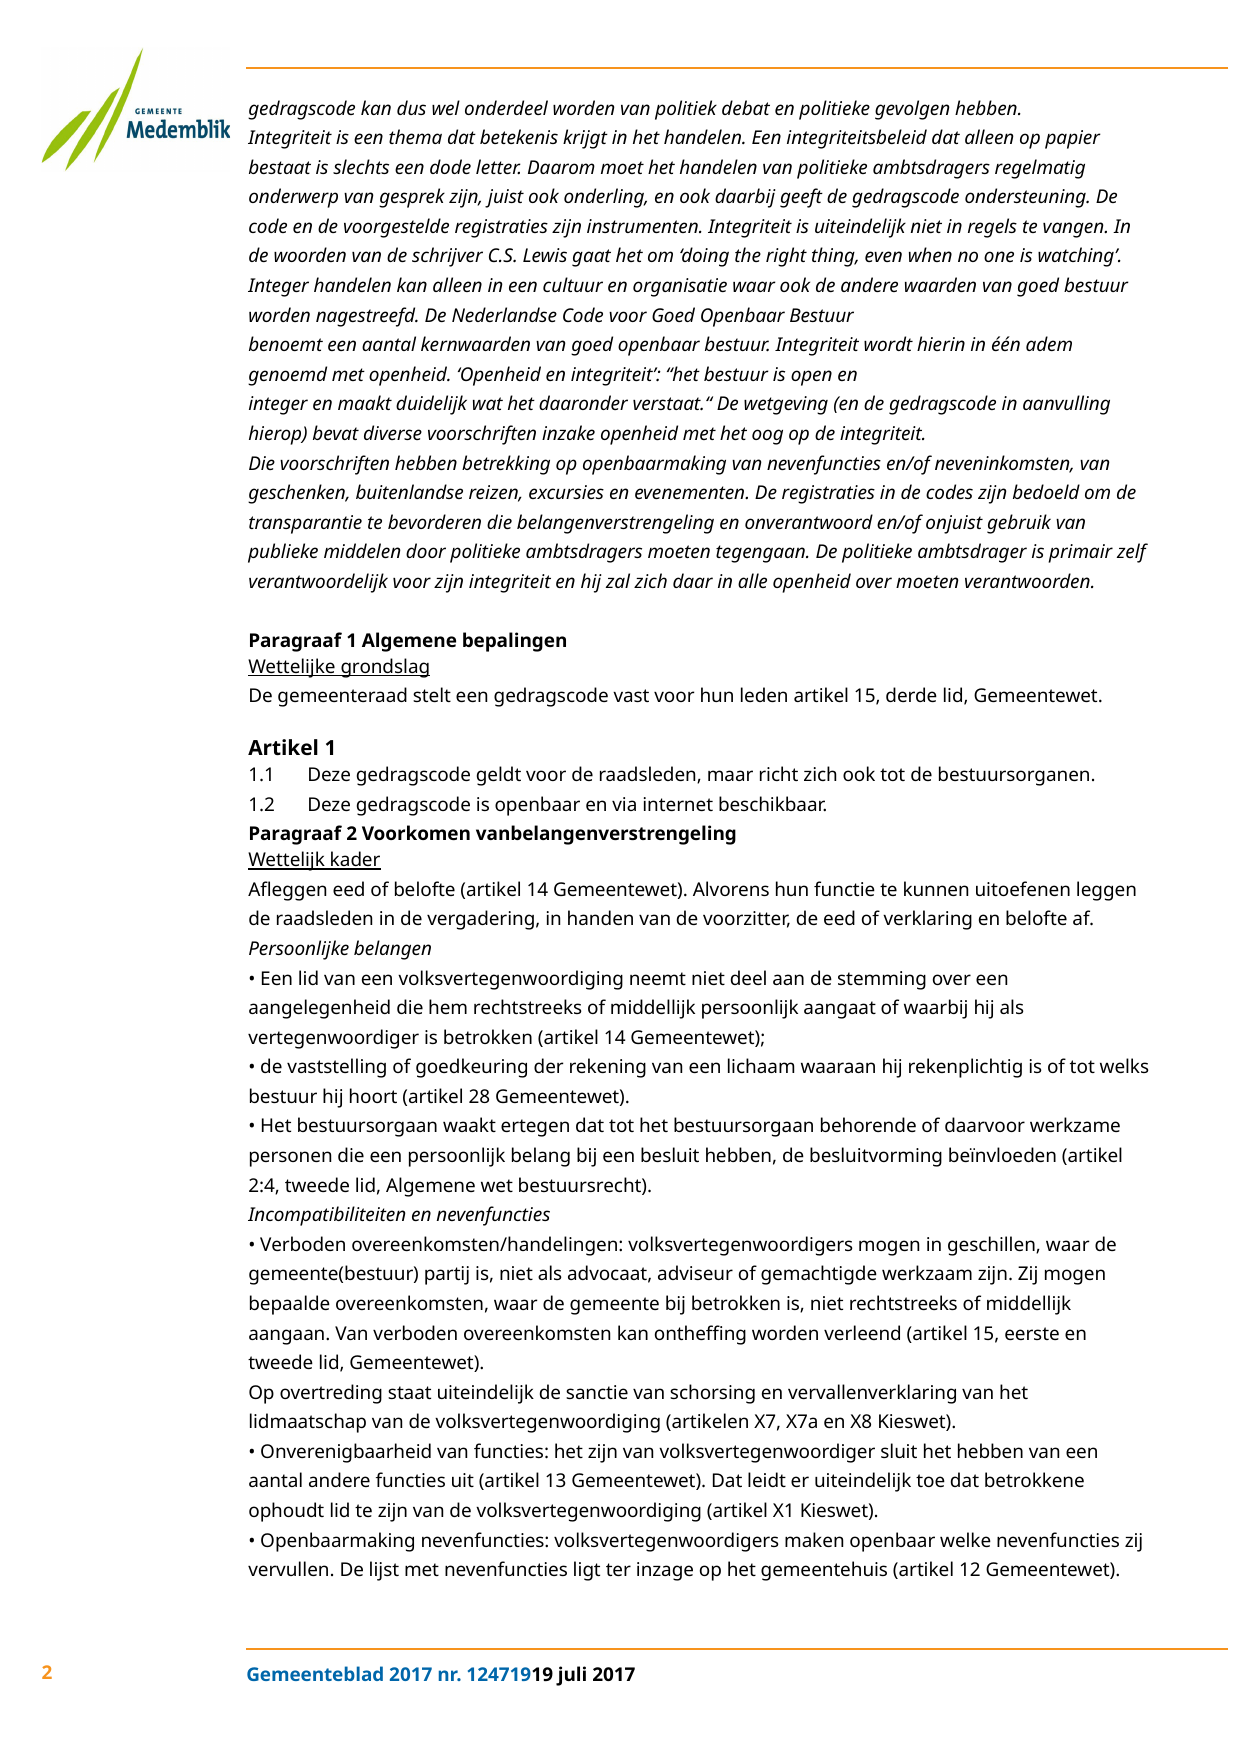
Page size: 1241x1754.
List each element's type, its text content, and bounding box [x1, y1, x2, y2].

text Wettelijke grondslag [248, 653, 1152, 679]
list Deze gedragscode is openbaar en via internet beschikbaar. [248, 791, 1152, 817]
text Wettelijk kader [248, 846, 1152, 872]
text • Verboden overeenkomsten/handelingen: volksvertegenwoordigers mogen in geschillen, waar de gemeente(bestuur) partij is, niet als advocaat, adviseur of gemachtigde werkzaam zijn. Zij mogen bepaalde overeenkomsten, waar de gemeente bij betrokken is, niet rechtstreeks of middellijk aangaan. Van verboden overeenkomsten kan ontheffing worden verleend (artikel 15, eerste en tweede lid, Gemeentewet). [248, 1231, 1152, 1375]
text • de vaststelling of goedkeuring der rekening van een lichaam waaraan hij rekenplichtig is of tot welks bestuur hij hoort (artikel 28 Gemeentewet). [248, 1053, 1152, 1109]
text Op overtreding staat uiteindelijk de sanctie van schorsing en vervallenverklaring van het lidmaatschap van de volksvertegenwoordiging (artikelen X7, X7a en X8 Kieswet). [248, 1379, 1152, 1434]
text benoemt een aantal kernwaarden van goed openbaar bestuur. Integriteit wordt hierin in één adem genoemd met openheid. ‘Openheid en integriteit’: “het bestuur is open en [248, 331, 1152, 387]
text De gemeenteraad stelt een gedragscode vast voor hun leden artikel 15, derde lid, Gemeentewet. [248, 683, 1152, 708]
text Integriteit is een thema dat betekenis krijgt in het handelen. Een integriteitsbeleid dat alleen op papier bestaat is slechts een dode letter. Daarom moet het handelen van politieke ambtsdragers regelmatig onderwerp van gesprek zijn, juist ook onderling, en ook daarbij geeft de gedragscode ondersteuning. De code en de voorgestelde registraties zijn instrumenten. Integriteit is uiteindelijk niet in regels te vangen. In de woorden van de schrijver C.S. Lewis gaat het om ‘doing the right thing, even when no one is watching’. [248, 124, 1152, 268]
text Artikel 1 [248, 733, 1152, 761]
text • Een lid van een volksvertegenwoordiging neemt niet deel aan de stemming over een aangelegenheid die hem rechtstreeks of middellijk persoonlijk aangaat of waarbij hij als vertegenwoordiger is betrokken (artikel 14 Gemeentewet); [248, 965, 1152, 1049]
text • Openbaarmaking nevenfuncties: volksvertegenwoordigers maken openbaar welke nevenfuncties zij vervullen. De lijst met nevenfuncties ligt ter inzage op het gemeentehuis (artikel 12 Gemeentewet). [248, 1527, 1152, 1582]
text gedragscode kan dus wel onderdeel worden van politiek debat en politieke gevolgen hebben. [248, 95, 1152, 121]
text integer en maakt duidelijk wat het daaronder verstaat.“ De wetgeving (en de gedragscode in aanvulling hierop) bevat diverse voorschriften inzake openheid met het oog op de integriteit. [248, 391, 1152, 446]
text Integer handelen kan alleen in een cultuur en organisatie waar ook de andere waarden van goed bestuur worden nagestreefd. De Nederlandse Code voor Goed Openbaar Bestuur [248, 272, 1152, 328]
text • Onverenigbaarheid van functies: het zijn van volksvertegenwoordiger sluit het hebben van een aantal andere functies uit (artikel 13 Gemeentewet). Dat leidt er uiteindelijk toe dat betrokkene ophoudt lid te zijn van de volksvertegenwoordiging (artikel X1 Kieswet). [248, 1438, 1152, 1523]
text Die voorschriften hebben betrekking op openbaarmaking van nevenfuncties en/of neveninkomsten, van geschenken, buitenlandse reizen, excursies en evenementen. De registraties in de codes zijn bedoeld om de transparantie te bevorderen die belangenverstrengeling en onverantwoord en/of onjuist gebruik van publieke middelen door politieke ambtsdragers moeten tegengaan. De politieke ambtsdrager is primair zelf verantwoordelijk voor zijn integriteit en hij zal zich daar in alle openheid over moeten verantwoorden. [248, 450, 1152, 594]
text Afleggen eed of belofte (artikel 14 Gemeentewet). Alvorens hun functie te kunnen uitoefenen leggen de raadsleden in de vergadering, in handen van de voorzitter, de eed of verklaring en belofte af. [248, 876, 1152, 931]
list Deze gedragscode geldt voor de raadsleden, maar richt zich ook tot de bestuursorganen. [248, 761, 1152, 787]
text Persoonlijke belangen [248, 935, 1152, 961]
picture [41, 47, 231, 172]
text Paragraaf 2 Voorkomen vanbelangenverstrengeling [248, 821, 1152, 846]
text • Het bestuursorgaan waakt ertegen dat tot het bestuursorgaan behorende of daarvoor werkzame personen die een persoonlijk belang bij een besluit hebben, de besluitvorming beïnvloeden (artikel 2:4, tweede lid, Algemene wet bestuursrecht). [248, 1113, 1152, 1197]
text Incompatibiliteiten en nevenfuncties [248, 1201, 1152, 1227]
text Paragraaf 1 Algemene bepalingen [248, 627, 1152, 653]
